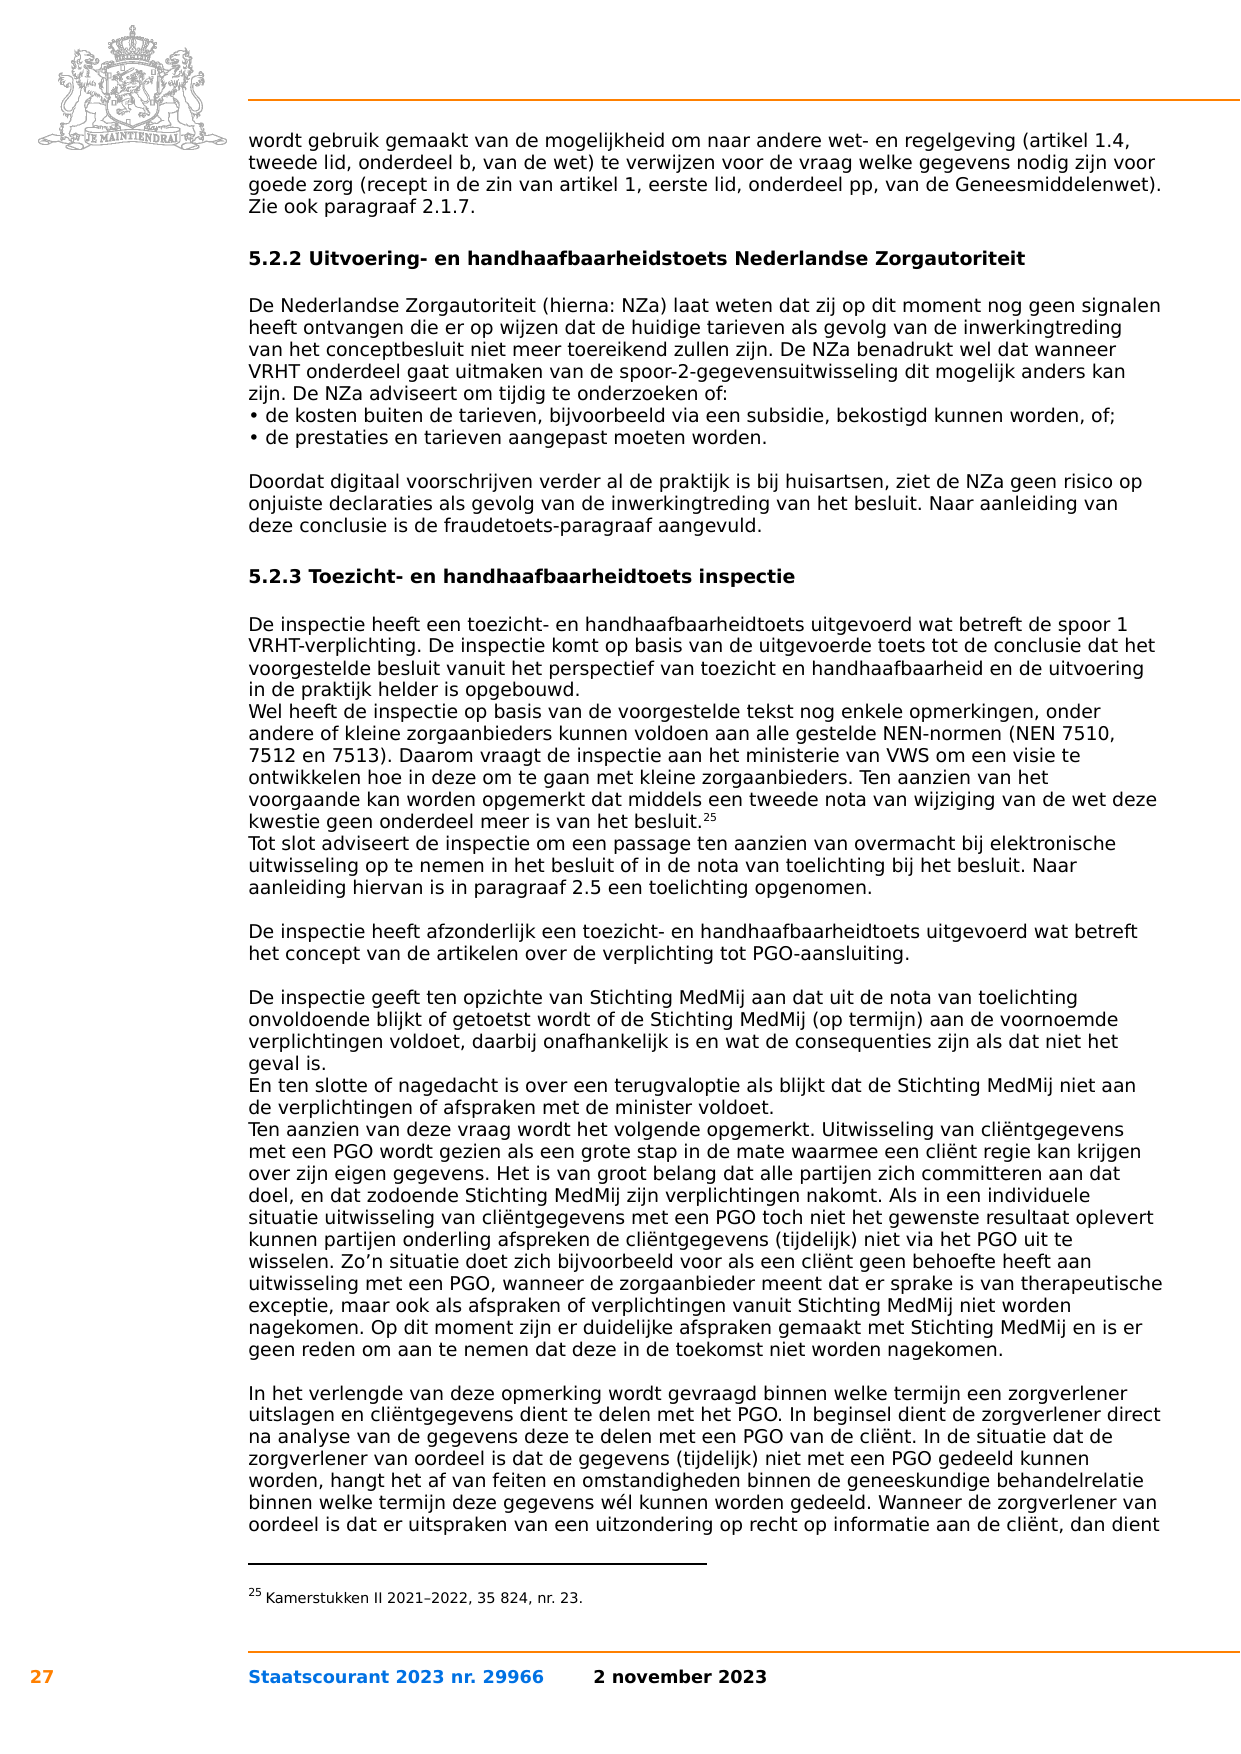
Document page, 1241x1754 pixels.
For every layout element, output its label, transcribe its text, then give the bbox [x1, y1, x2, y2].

text De inspectie geeft ten opzichte van Stichting MedMij aan dat uit de nota van toelichting onvoldoende blijkt of getoetst wordt of de Stichting MedMij (op termijn) aan de voornoemde verplichtingen voldoet, daarbij onafhankelijk is en wat de consequenties zijn als dat niet het geval is. [248, 987, 1163, 1075]
text Doordat digitaal voorschrijven verder al de praktijk is bij huisartsen, ziet de NZa geen risico op onjuiste declaraties als gevolg van de inwerkingtreding van het besluit. Naar aanleiding van deze conclusie is de fraudetoets-paragraaf aangevuld. [248, 471, 1163, 536]
text De inspectie heeft een toezicht- en handhaafbaarheidtoets uitgevoerd wat betreft de spoor 1 VRHT-verplichting. De inspectie komt op basis van de uitgevoerde toets tot de conclusie dat het voorgestelde besluit vanuit het perspectief van toezicht en handhaafbaarheid en de uitvoering in de praktijk helder is opgebouwd. [248, 613, 1163, 701]
text Kamerstukken II 2021–2022, 35 824, nr. 23. [248, 1586, 1163, 1608]
subtitle 5.2.2 Uitvoering- en handhaafbaarheidstoets Nederlandse Zorgautoriteit [248, 248, 1163, 270]
text • de kosten buiten de tarieven, bijvoorbeeld via een subsidie, bekostigd kunnen worden, of; [248, 405, 1163, 427]
text Ten aanzien van deze vraag wordt het volgende opgemerkt. Uitwisseling van cliëntgegevens met een PGO wordt gezien als een grote stap in de mate waarmee een cliënt regie kan krijgen over zijn eigen gegevens. Het is van groot belang dat alle partijen zich committeren aan dat doel, en dat zodoende Stichting MedMij zijn verplichtingen nakomt. Als in een individuele situatie uitwisseling van cliëntgegevens met een PGO toch niet het gewenste resultaat oplevert kunnen partijen onderling afspreken de cliëntgegevens (tijdelijk) niet via het PGO uit te wisselen. Zo’n situatie doet zich bijvoorbeeld voor als een cliënt geen behoefte heeft aan uitwisseling met een PGO, wanneer de zorgaanbieder meent dat er sprake is van therapeutische exceptie, maar ook als afspraken of verplichtingen vanuit Stichting MedMij niet worden nagekomen. Op dit moment zijn er duidelijke afspraken gemaakt met Stichting MedMij en is er geen reden om aan te nemen dat deze in de toekomst niet worden nagekomen. [248, 1119, 1163, 1361]
text En ten slotte of nagedacht is over een terugvaloptie als blijkt dat de Stichting MedMij niet aan de verplichtingen of afspraken met de minister voldoet. [248, 1075, 1163, 1119]
picture [38, 25, 227, 150]
text wordt gebruik gemaakt van de mogelijkheid om naar andere wet- en regelgeving (artikel 1.4, tweede lid, onderdeel b, van de wet) te verwijzen voor de vraag welke gegevens nodig zijn voor goede zorg (recept in de zin van artikel 1, eerste lid, onderdeel pp, van de Geneesmiddelenwet). Zie ook paragraaf 2.1.7. [248, 130, 1163, 218]
text • de prestaties en tarieven aangepast moeten worden. [248, 427, 1163, 449]
text In het verlengde van deze opmerking wordt gevraagd binnen welke termijn een zorgverlener uitslagen en cliëntgegevens dient te delen met het PGO. In beginsel dient de zorgverlener direct na analyse van de gegevens deze te delen met een PGO van de cliënt. In de situatie dat de zorgverlener van oordeel is dat de gegevens (tijdelijk) niet met een PGO gedeeld kunnen worden, hangt het af van feiten en omstandigheden binnen de geneeskundige behandelrelatie binnen welke termijn deze gegevens wél kunnen worden gedeeld. Wanneer de zorgverlener van oordeel is dat er uitspraken van een uitzondering op recht op informatie aan de cliënt, dan dient [248, 1382, 1163, 1536]
text Tot slot adviseert de inspectie om een passage ten aanzien van overmacht bij elektronische uitwisseling op te nemen in het besluit of in de nota van toelichting bij het besluit. Naar aanleiding hiervan is in paragraaf 2.5 een toelichting opgenomen. [248, 833, 1163, 899]
text De Nederlandse Zorgautoriteit (hierna: NZa) laat weten dat zij op dit moment nog geen signalen heeft ontvangen die er op wijzen dat de huidige tarieven als gevolg van de inwerkingtreding van het conceptbesluit niet meer toereikend zullen zijn. De NZa benadrukt wel dat wanneer VRHT onderdeel gaat uitmaken van de spoor-2-gegevensuitwisseling dit mogelijk anders kan zijn. De NZa adviseert om tijdig te onderzoeken of: [248, 295, 1163, 405]
text De inspectie heeft afzonderlijk een toezicht- en handhaafbaarheidtoets uitgevoerd wat betreft het concept van de artikelen over de verplichting tot PGO-aansluiting. [248, 921, 1163, 965]
subtitle 5.2.3 Toezicht- en handhaafbaarheidtoets inspectie [248, 566, 1163, 588]
text Wel heeft de inspectie op basis van de voorgestelde tekst nog enkele opmerkingen, onder andere of kleine zorgaanbieders kunnen voldoen aan alle gestelde NEN-normen (NEN 7510, 7512 en 7513). Daarom vraagt de inspectie aan het ministerie van VWS om een visie te ontwikkelen hoe in deze om te gaan met kleine zorgaanbieders. Ten aanzien van het voorgaande kan worden opgemerkt dat middels een tweede nota van wijziging van de wet deze kwestie geen onderdeel meer is van het besluit. [248, 701, 1163, 833]
